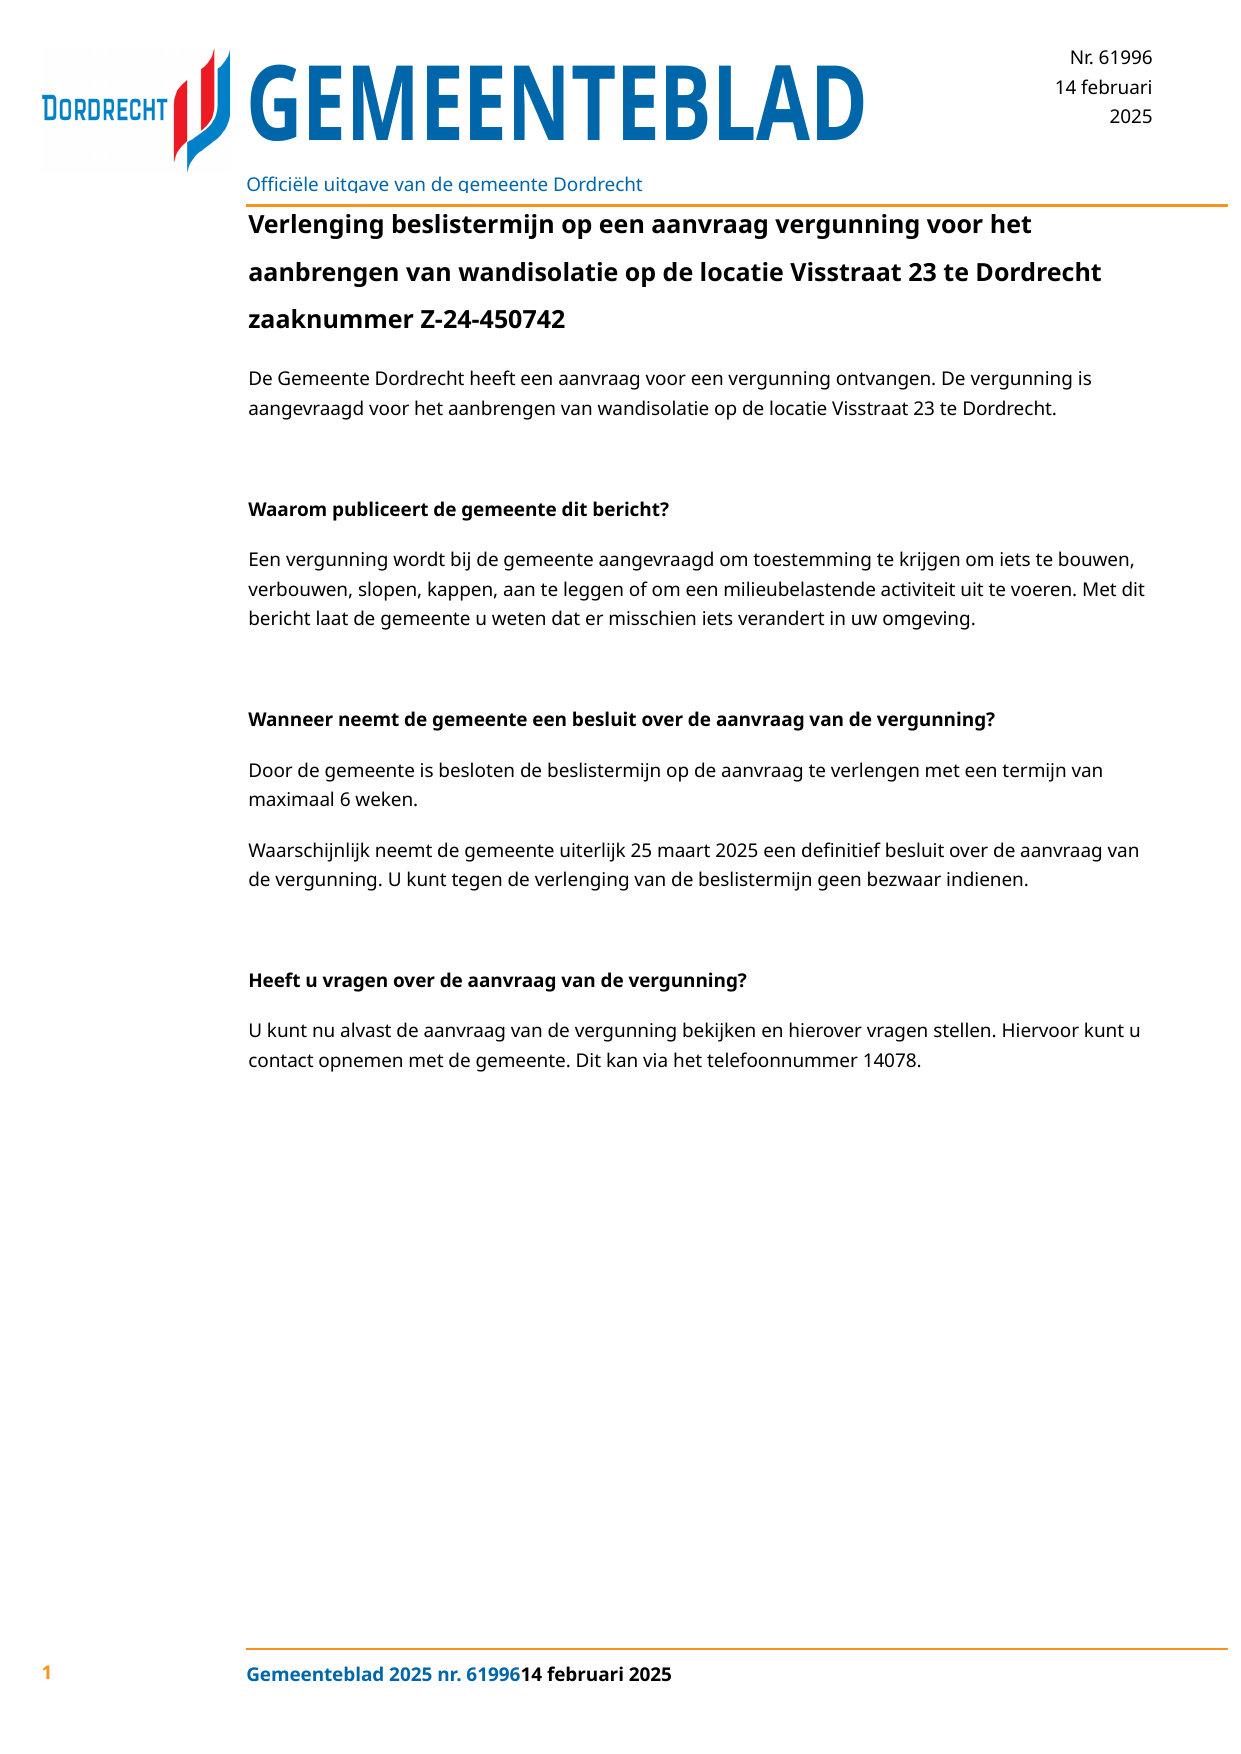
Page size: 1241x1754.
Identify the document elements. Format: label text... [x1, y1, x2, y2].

picture [41, 47, 231, 172]
text Een vergunning wordt bij de gemeente aangevraagd om toestemming te krijgen om iets te bouwen, verbouwen, slopen, kappen, aan te leggen of om een milieubelastende activiteit uit te voeren. Met dit bericht laat de gemeente u weten dat er misschien iets verandert in uw omgeving. [248, 546, 1152, 631]
text U kunt nu alvast de aanvraag van de vergunning bekijken en hierover vragen stellen. Hiervoor kunt u contact opnemen met de gemeente. Dit kan via het telefoonnummer 14078. [248, 1018, 1152, 1073]
text Waarschijnlijk neemt de gemeente uiterlijk 25 maart 2025 een definitief besluit over de aanvraag van de vergunning. U kunt tegen de verlenging van de beslistermijn geen bezwaar indienen. [248, 837, 1152, 892]
text Verlenging beslistermijn op een aanvraag vergunning voor het aanbrengen van wandisolatie op de locatie Visstraat 23 te Dordrecht zaaknummer Z-24-450742 [248, 207, 1152, 336]
text Door de gemeente is besloten de beslistermijn op de aanvraag te verlengen met een termijn van maximaal 6 weken. [248, 757, 1152, 812]
text Heeft u vragen over de aanvraag van de vergunning? [248, 967, 1152, 993]
text Wanneer neemt de gemeente een besluit over de aanvraag van de vergunning? [248, 706, 1152, 732]
text Waarom publiceert de gemeente dit bericht? [248, 496, 1152, 522]
text De Gemeente Dordrecht heeft een aanvraag voor een vergunning ontvangen. De vergunning is aangevraagd voor het aanbrengen van wandisolatie op de locatie Visstraat 23 te Dordrecht. [248, 366, 1152, 421]
